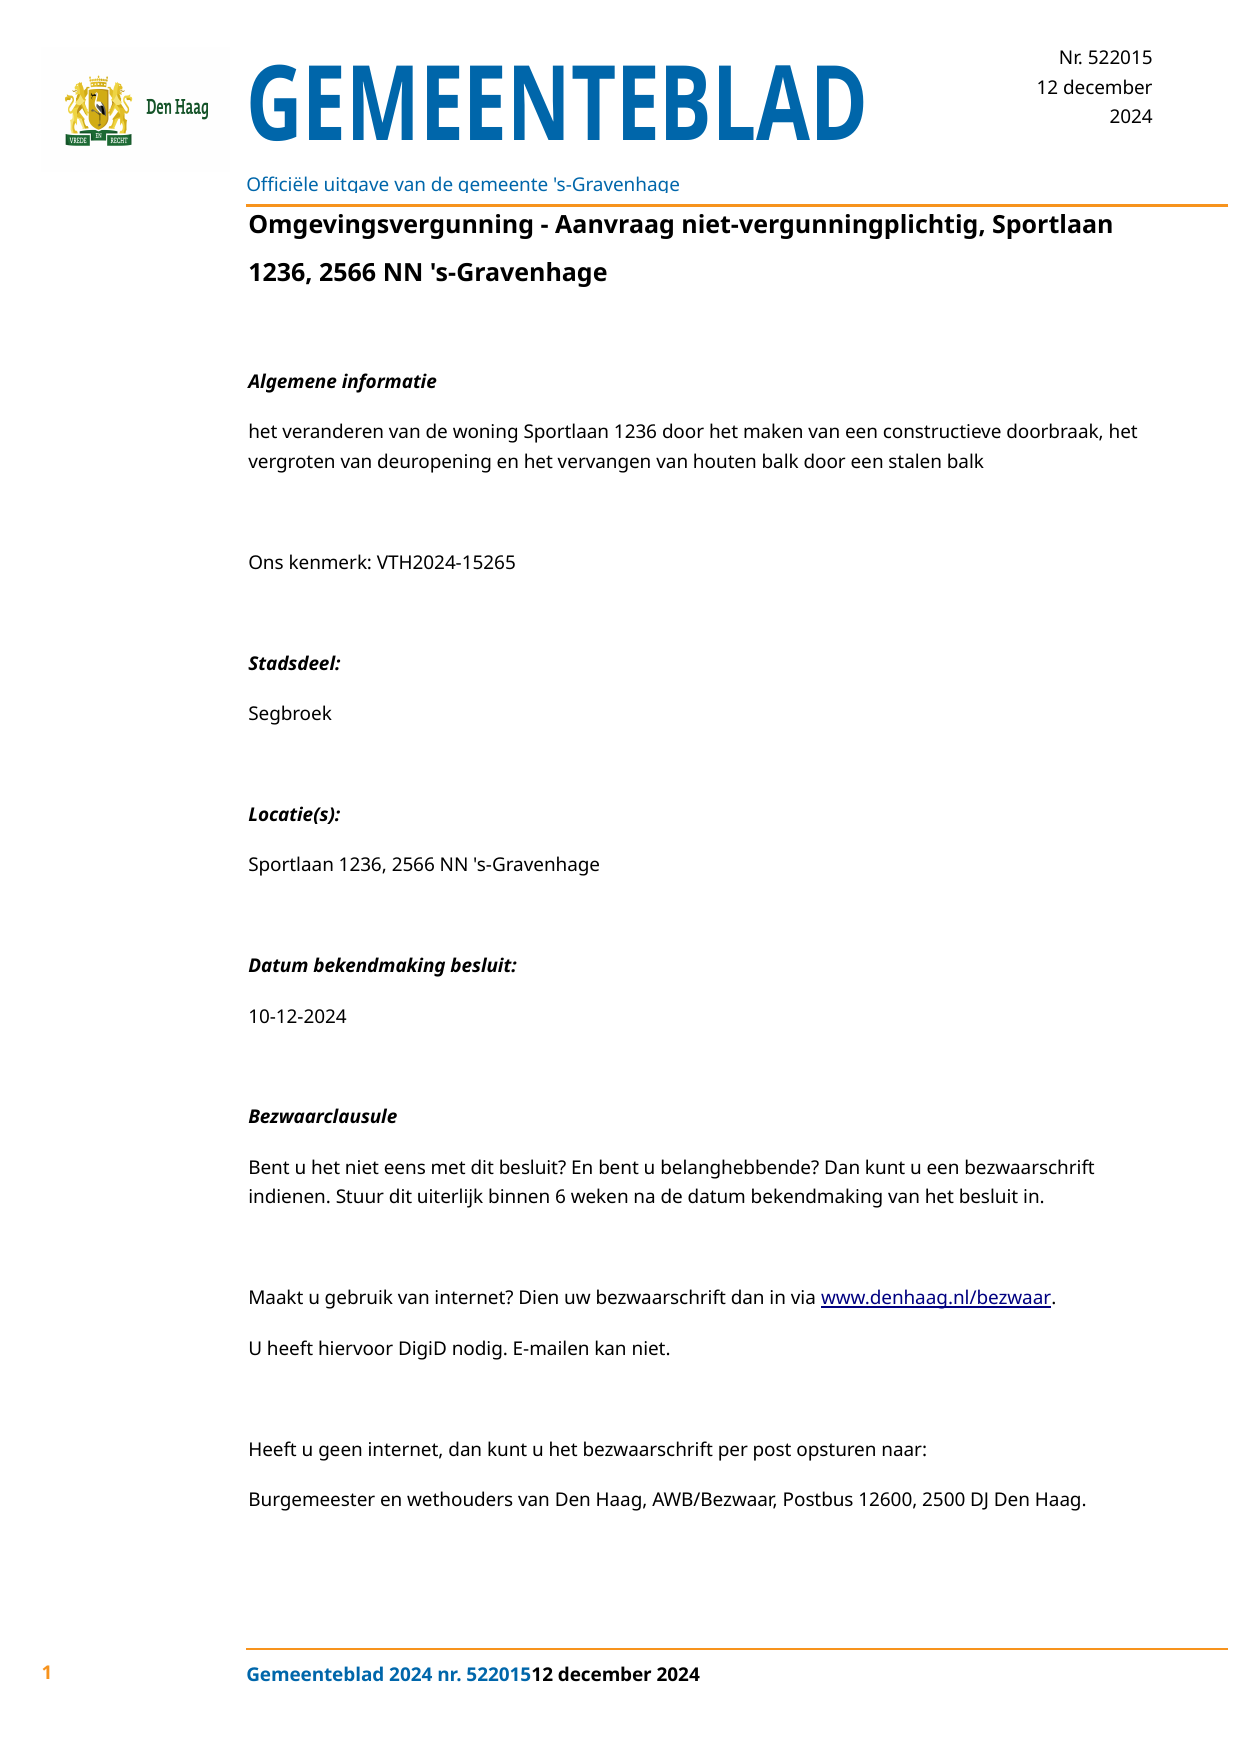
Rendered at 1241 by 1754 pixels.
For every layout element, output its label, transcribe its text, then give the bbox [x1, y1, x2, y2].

text 10-12-2024 [248, 1003, 1152, 1029]
text Burgemeester en wethouders van Den Haag, AWB/Bezwaar, Postbus 12600, 2500 DJ Den Haag. [248, 1486, 1152, 1512]
text Bent u het niet eens met dit besluit? En bent u belanghebbende? Dan kunt u een bezwaarschrift indienen. Stuur dit uiterlijk binnen 6 weken na de datum bekendmaking van het besluit in. [248, 1154, 1152, 1209]
text Datum bekendmaking besluit: [248, 952, 1152, 978]
text Sportlaan 1236, 2566 NN 's-Gravenhage [248, 852, 1152, 877]
text Algemene informatie [248, 368, 1152, 394]
picture [41, 47, 231, 172]
text Segbroek [248, 700, 1152, 726]
text Heeft u geen internet, dan kunt u het bezwaarschrift per post opsturen naar: [248, 1436, 1152, 1462]
text Stadsdeel: [248, 650, 1152, 676]
text U heeft hiervoor DigiD nodig. E-mailen kan niet. [248, 1335, 1152, 1361]
text Bezwaarclausule [248, 1104, 1152, 1129]
text Locatie(s): [248, 801, 1152, 827]
text het veranderen van de woning Sportlaan 1236 door het maken van een constructieve doorbraak, het vergroten van deuropening en het vervangen van houten balk door een stalen balk [248, 419, 1152, 474]
text Maakt u gebruik van internet? Dien uw bezwaarschrift dan in via www.denhaag.nl/bezwaar. [248, 1284, 1152, 1310]
text Omgevingsvergunning - Aanvraag niet-vergunningplichtig, Sportlaan 1236, 2566 NN 's-Gravenhage [248, 207, 1152, 288]
text Ons kenmerk: VTH2024-15265 [248, 549, 1152, 575]
